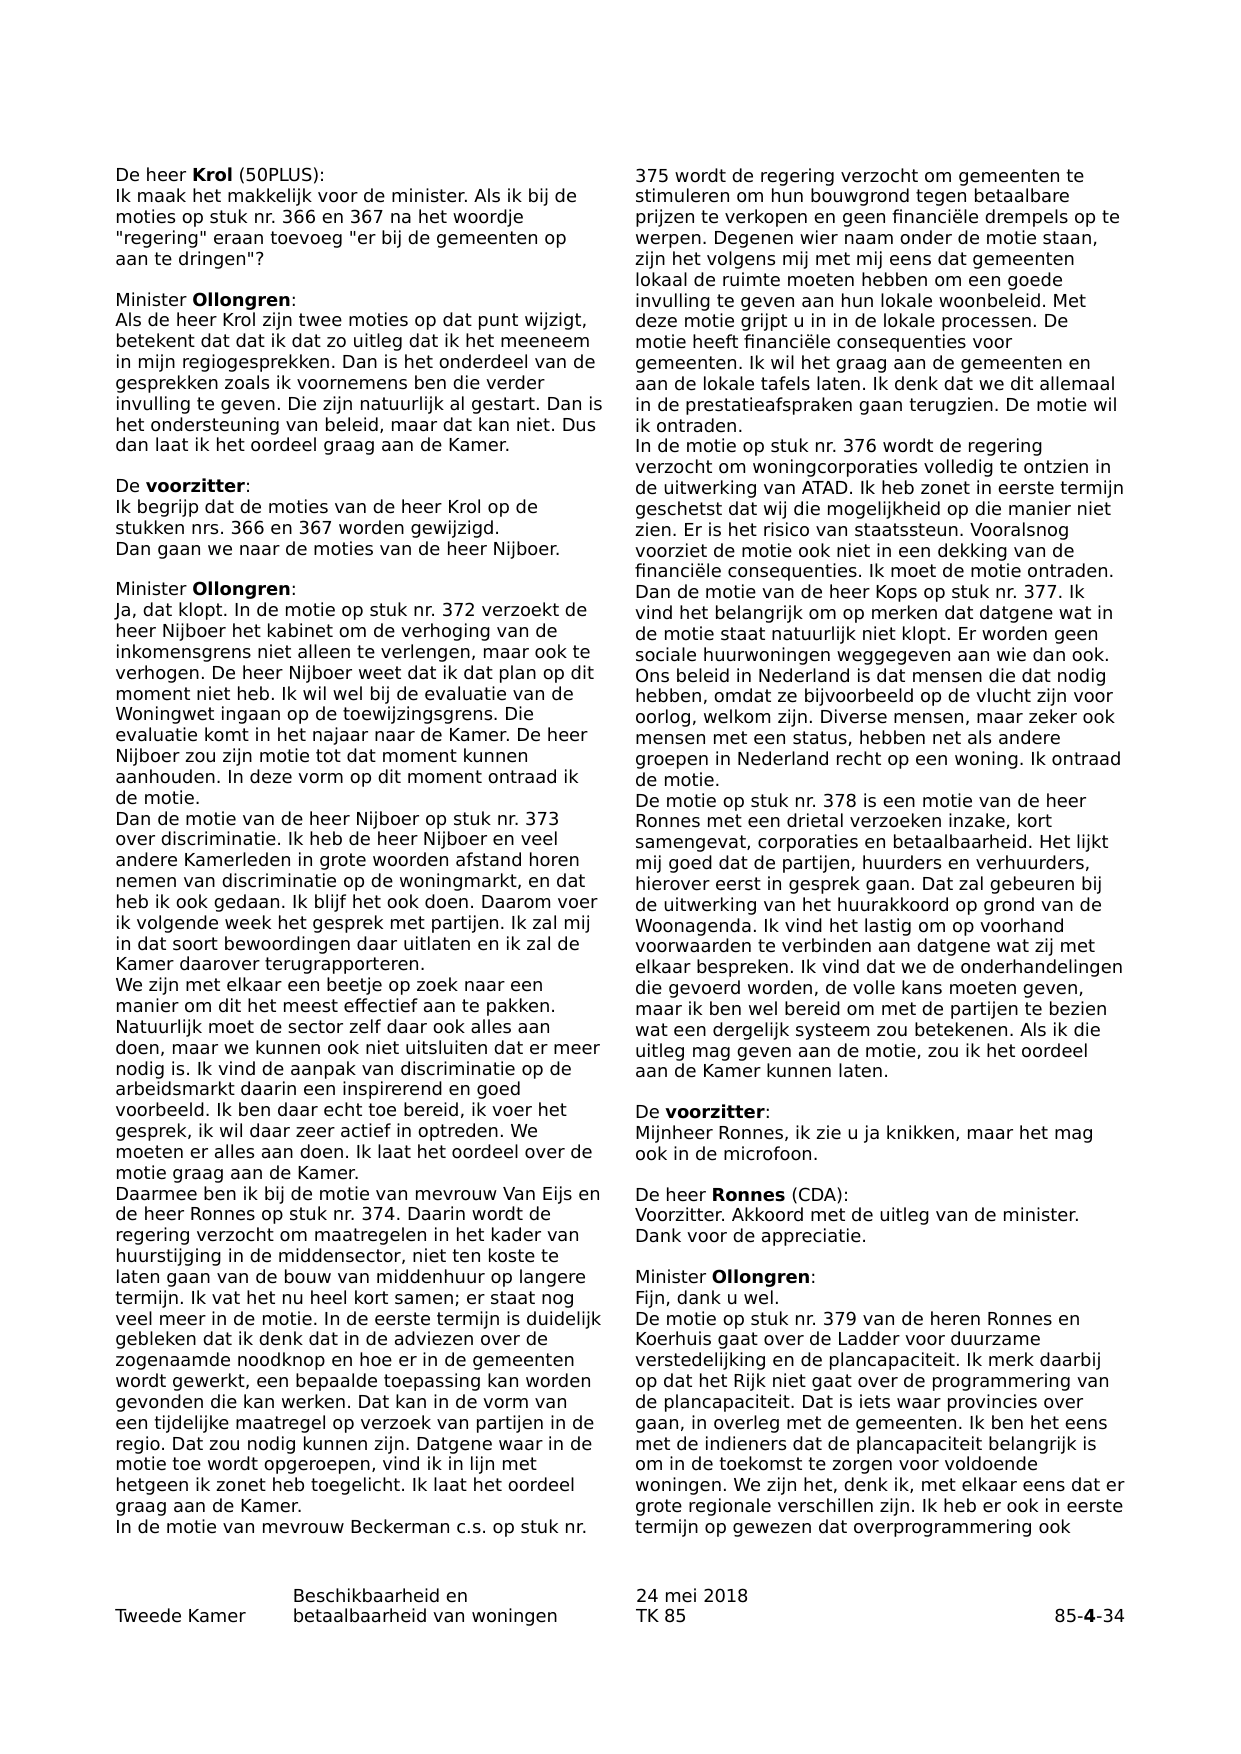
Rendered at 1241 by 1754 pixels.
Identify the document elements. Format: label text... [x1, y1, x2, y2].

text Minister Ollongren: [635, 1267, 1125, 1287]
text Als de heer Krol zijn twee moties op dat punt wijzigt, betekent dat dat ik dat zo uitleg dat ik het meeneem in mijn regiogesprekken. Dan is het onderdeel van de gesprekken zoals ik voornemens ben die verder invulling te geven. Die zijn natuurlijk al gestart. Dan is het ondersteuning van beleid, maar dat kan niet. Dus dan laat ik het oordeel graag aan de Kamer. [115, 310, 605, 456]
text De heer Ronnes (CDA): [635, 1184, 1125, 1205]
text Dan de motie van de heer Kops op stuk nr. 377. Ik vind het belangrijk om op merken dat datgene wat in de motie staat natuurlijk niet klopt. Er worden geen sociale huurwoningen weggegeven aan wie dan ook. Ons beleid in Nederland is dat mensen die dat nodig hebben, omdat ze bijvoorbeeld op de vlucht zijn voor oorlog, welkom zijn. Diverse mensen, maar zeker ook mensen met een status, hebben net als andere groepen in Nederland recht op een woning. Ik ontraad de motie. [635, 582, 1125, 790]
text Ja, dat klopt. In de motie op stuk nr. 372 verzoekt de heer Nijboer het kabinet om de verhoging van de inkomensgrens niet alleen te verlengen, maar ook te verhogen. De heer Nijboer weet dat ik dat plan op dit moment niet heb. Ik wil wel bij de evaluatie van de Woningwet ingaan op de toewijzingsgrens. Die evaluatie komt in het najaar naar de Kamer. De heer Nijboer zou zijn motie tot dat moment kunnen aanhouden. In deze vorm op dit moment ontraad ik de motie. [115, 600, 605, 808]
text In de motie van mevrouw Beckerman c.s. op stuk nr. [115, 1517, 605, 1537]
text Fijn, dank u wel. [635, 1287, 1125, 1308]
text In de motie op stuk nr. 376 wordt de regering verzocht om woningcorporaties volledig te ontzien in de uitwerking van ATAD. Ik heb zonet in eerste termijn geschetst dat wij die mogelijkheid op die manier niet zien. Er is het risico van staatssteun. Vooralsnog voorziet de motie ook niet in een dekking van de financiële consequenties. Ik moet de motie ontraden. [635, 436, 1125, 582]
text De voorzitter: [635, 1102, 1125, 1123]
text De motie op stuk nr. 379 van de heren Ronnes en Koerhuis gaat over de Ladder voor duurzame verstedelijking en de plancapaciteit. Ik merk daarbij op dat het Rijk niet gaat over de programmering van de plancapaciteit. Dat is iets waar provincies over gaan, in overleg met de gemeenten. Ik ben het eens met de indieners dat de plancapaciteit belangrijk is om in de toekomst te zorgen voor voldoende woningen. We zijn het, denk ik, met elkaar eens dat er grote regionale verschillen zijn. Ik heb er ook in eerste termijn op gewezen dat overprogrammering ook [635, 1308, 1125, 1537]
text Ik begrijp dat de moties van de heer Krol op de stukken nrs. 366 en 367 worden gewijzigd. [115, 497, 605, 538]
text 375 wordt de regering verzocht om gemeenten te stimuleren om hun bouwgrond tegen betaalbare prijzen te verkopen en geen financiële drempels op te werpen. Degenen wier naam onder de motie staan, zijn het volgens mij met mij eens dat gemeenten lokaal de ruimte moeten hebben om een goede invulling te geven aan hun lokale woonbeleid. Met deze motie grijpt u in in de lokale processen. De motie heeft financiële consequenties voor gemeenten. Ik wil het graag aan de gemeenten en aan de lokale tafels laten. Ik denk dat we dit allemaal in de prestatieafspraken gaan terugzien. De motie wil ik ontraden. [635, 165, 1125, 436]
text Dan gaan we naar de moties van de heer Nijboer. [115, 538, 605, 559]
text De motie op stuk nr. 378 is een motie van de heer Ronnes met een drietal verzoeken inzake, kort samengevat, corporaties en betaalbaarheid. Het lijkt mij goed dat de partijen, huurders en verhuurders, hierover eerst in gesprek gaan. Dat zal gebeuren bij de uitwerking van het huurakkoord op grond van de Woonagenda. Ik vind het lastig om op voorhand voorwaarden te verbinden aan datgene wat zij met elkaar bespreken. Ik vind dat we de onderhandelingen die gevoerd worden, de volle kans moeten geven, maar ik ben wel bereid om met de partijen te bezien wat een dergelijk systeem zou betekenen. Als ik die uitleg mag geven aan de motie, zou ik het oordeel aan de Kamer kunnen laten. [635, 790, 1125, 1082]
text Minister Ollongren: [115, 579, 605, 600]
text Mijnheer Ronnes, ik zie u ja knikken, maar het mag ook in de microfoon. [635, 1123, 1125, 1164]
text Ik maak het makkelijk voor de minister. Als ik bij de moties op stuk nr. 366 en 367 na het woordje "regering" eraan toevoeg "er bij de gemeenten op aan te dringen"? [115, 186, 605, 269]
text Voorzitter. Akkoord met de uitleg van de minister. Dank voor de appreciatie. [635, 1205, 1125, 1247]
text We zijn met elkaar een beetje op zoek naar een manier om dit het meest effectief aan te pakken. Natuurlijk moet de sector zelf daar ook alles aan doen, maar we kunnen ook niet uitsluiten dat er meer nodig is. Ik vind de aanpak van discriminatie op de arbeidsmarkt daarin een inspirerend en goed voorbeeld. Ik ben daar echt toe bereid, ik voer het gesprek, ik wil daar zeer actief in optreden. We moeten er alles aan doen. Ik laat het oordeel over de motie graag aan de Kamer. [115, 975, 605, 1183]
text Daarmee ben ik bij de motie van mevrouw Van Eijs en de heer Ronnes op stuk nr. 374. Daarin wordt de regering verzocht om maatregelen in het kader van huurstijging in de middensector, niet ten koste te laten gaan van de bouw van middenhuur op langere termijn. Ik vat het nu heel kort samen; er staat nog veel meer in de motie. In de eerste termijn is duidelijk gebleken dat ik denk dat in de adviezen over de zogenaamde noodknop en hoe er in de gemeenten wordt gewerkt, een bepaalde toepassing kan worden gevonden die kan werken. Dat kan in de vorm van een tijdelijke maatregel op verzoek van partijen in de regio. Dat zou nodig kunnen zijn. Datgene waar in de motie toe wordt opgeroepen, vind ik in lijn met hetgeen ik zonet heb toegelicht. Ik laat het oordeel graag aan de Kamer. [115, 1183, 605, 1517]
text Dan de motie van de heer Nijboer op stuk nr. 373 over discriminatie. Ik heb de heer Nijboer en veel andere Kamerleden in grote woorden afstand horen nemen van discriminatie op de woningmarkt, en dat heb ik ook gedaan. Ik blijf het ook doen. Daarom voer ik volgende week het gesprek met partijen. Ik zal mij in dat soort bewoordingen daar uitlaten en ik zal de Kamer daarover terugrapporteren. [115, 808, 605, 975]
text De heer Krol (50PLUS): [115, 165, 605, 186]
text Minister Ollongren: [115, 289, 605, 310]
text De voorzitter: [115, 476, 605, 497]
